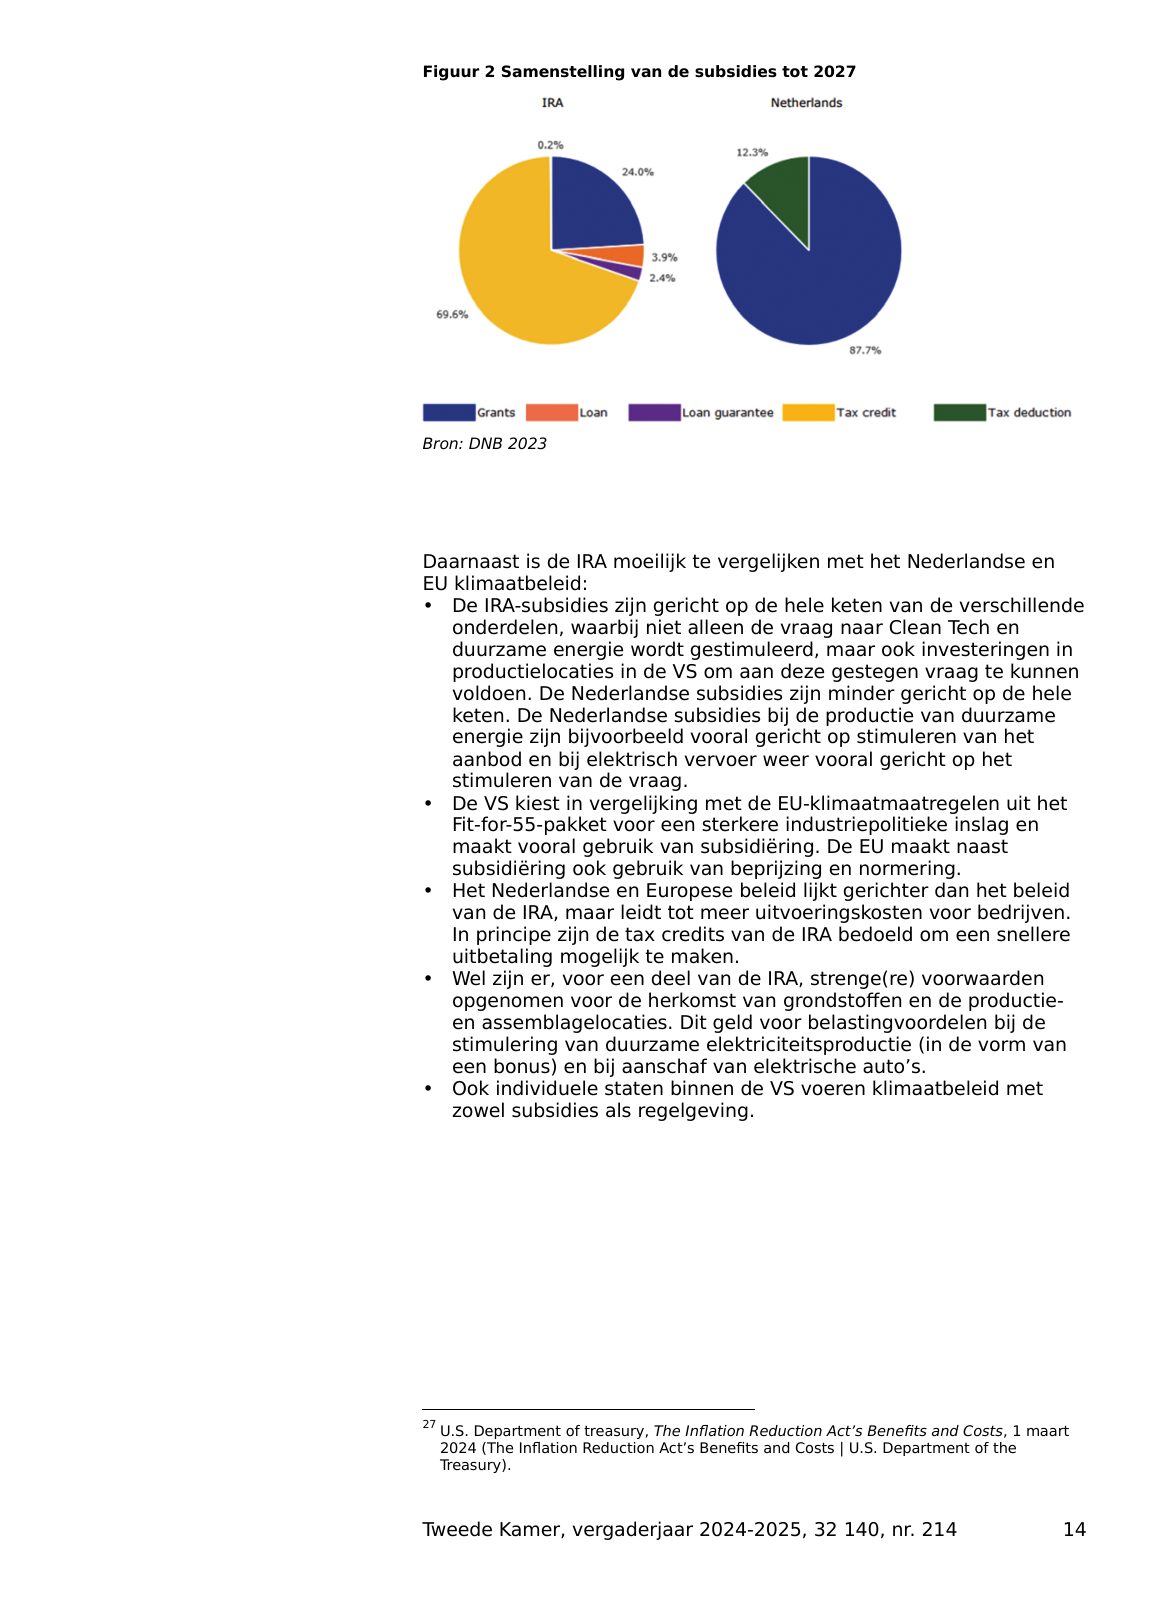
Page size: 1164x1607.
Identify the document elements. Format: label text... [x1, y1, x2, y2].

text • Het Nederlandse en Europese beleid lijkt gerichter dan het beleid van de IRA, maar leidt tot meer uitvoeringskosten voor bedrijven. In principe zijn de tax credits van de IRA bedoeld om een snellere uitbetaling mogelijk te maken. [422, 880, 1087, 968]
text • Wel zijn er, voor een deel van de IRA, strenge(re) voorwaarden opgenomen voor de herkomst van grondstoffen en de productie- en assemblagelocaties. Dit geld voor belastingvoordelen bij de stimulering van duurzame elektriciteitsproductie (in de vorm van een bonus) en bij aanschaf van elektrische auto’s. [422, 968, 1087, 1078]
text • Ook individuele staten binnen de VS voeren klimaatbeleid met zowel subsidies als regelgeving. [422, 1078, 1087, 1122]
text Daarnaast is de IRA moeilijk te vergelijken met het Nederlandse en EU klimaatbeleid: [422, 551, 1087, 594]
picture [422, 92, 1072, 424]
text • De IRA-subsidies zijn gericht op de hele keten van de verschillende onderdelen, waarbij niet alleen de vraag naar Clean Tech en duurzame energie wordt gestimuleerd, maar ook investeringen in productielocaties in de VS om aan deze gestegen vraag te kunnen voldoen. De Nederlandse subsidies zijn minder gericht op de hele keten. De Nederlandse subsidies bij de productie van duurzame energie zijn bijvoorbeeld vooral gericht op stimuleren van het aanbod en bij elektrisch vervoer weer vooral gericht op het stimuleren van de vraag. [422, 594, 1087, 792]
text Figuur 2 Samenstelling van de subsidies tot 2027 [422, 63, 1072, 81]
text • De VS kiest in vergelijking met de EU-klimaatmaatregelen uit het Fit-for-55-pakket voor een sterkere industriepolitieke inslag en maakt vooral gebruik van subsidiëring. De EU maakt naast subsidiëring ook gebruik van beprijzing en normering. [422, 792, 1087, 880]
text U.S. Department of treasury, The Inflation Reduction Act’s Benefits and Costs, 1 maart 2024 (The Inflation Reduction Act’s Benefits and Costs | U.S. Department of the Treasury). [422, 1418, 1087, 1474]
text Bron: DNB 2023 [422, 435, 1072, 453]
